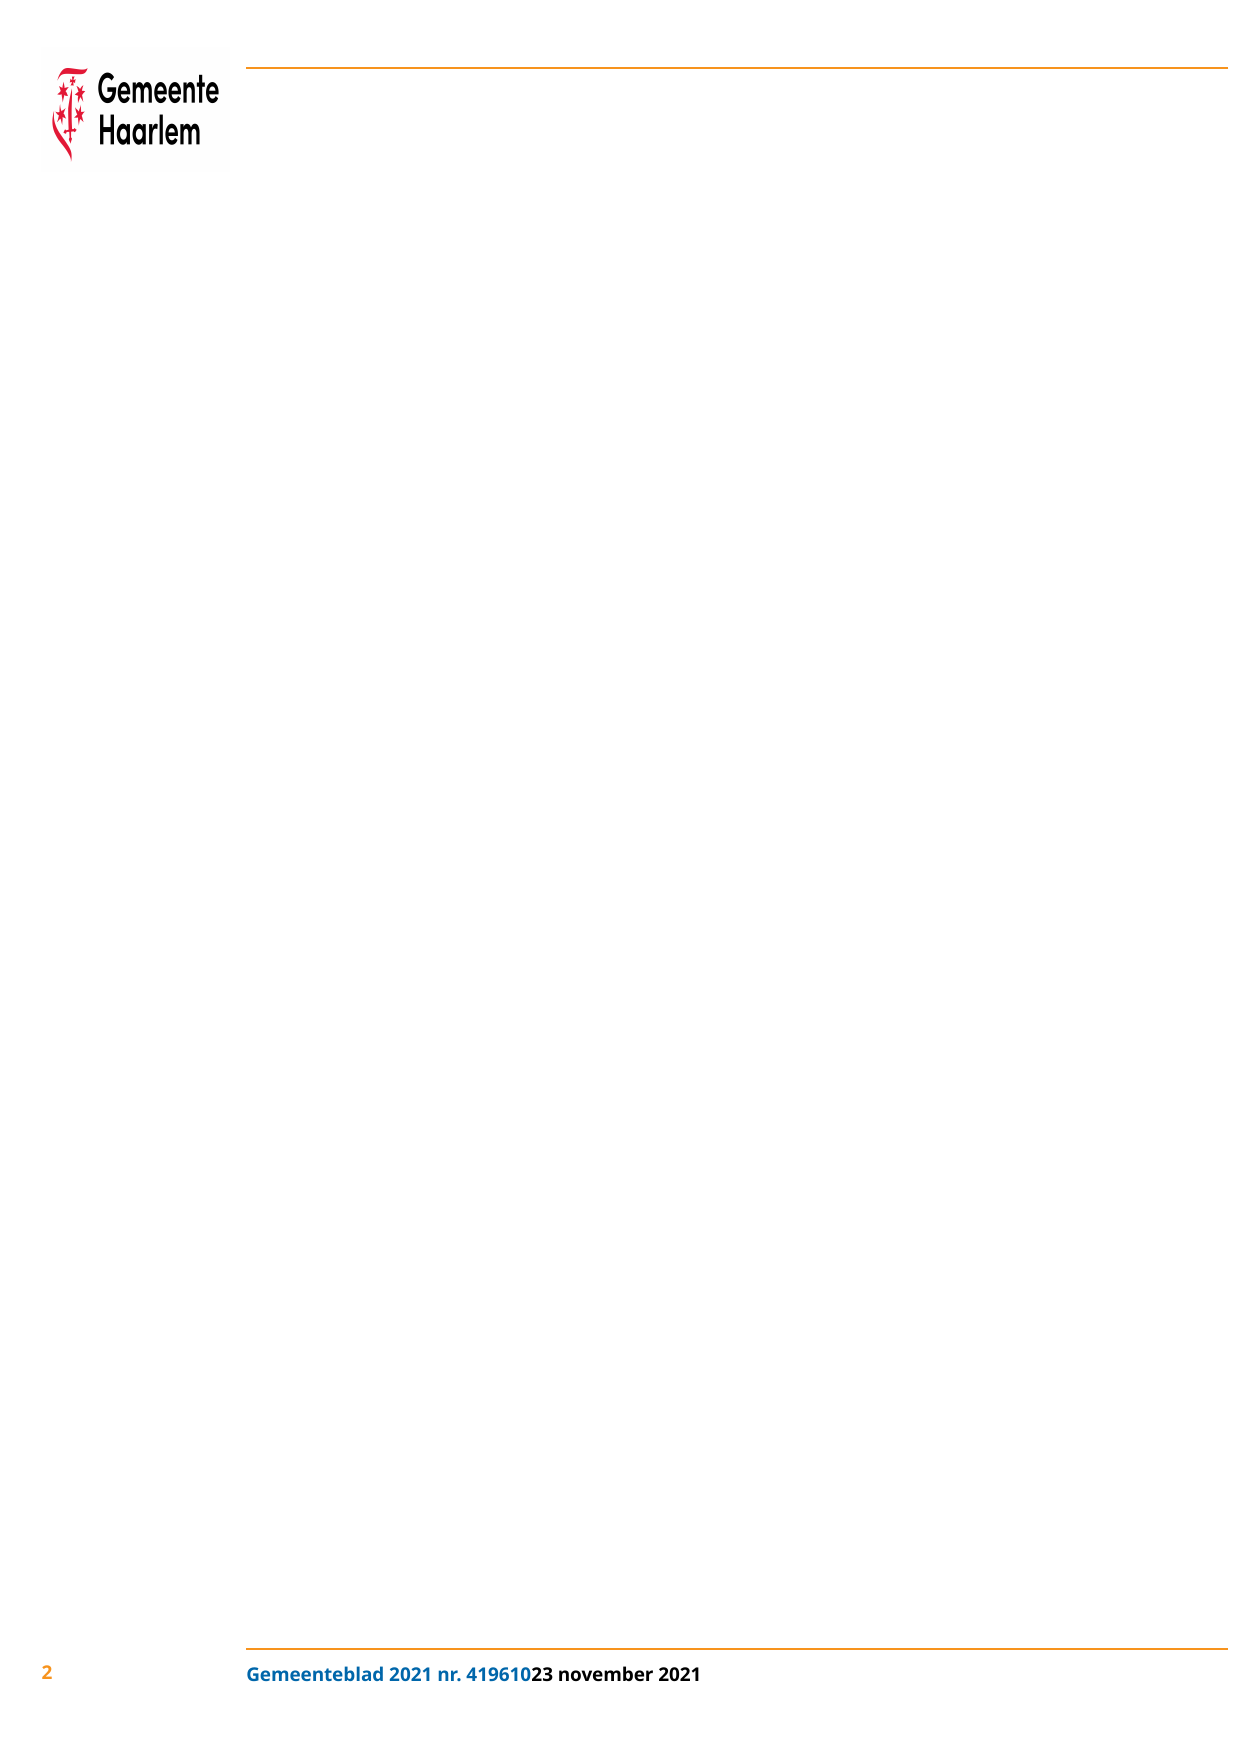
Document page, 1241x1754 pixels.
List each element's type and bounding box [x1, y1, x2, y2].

picture [41, 47, 231, 172]
